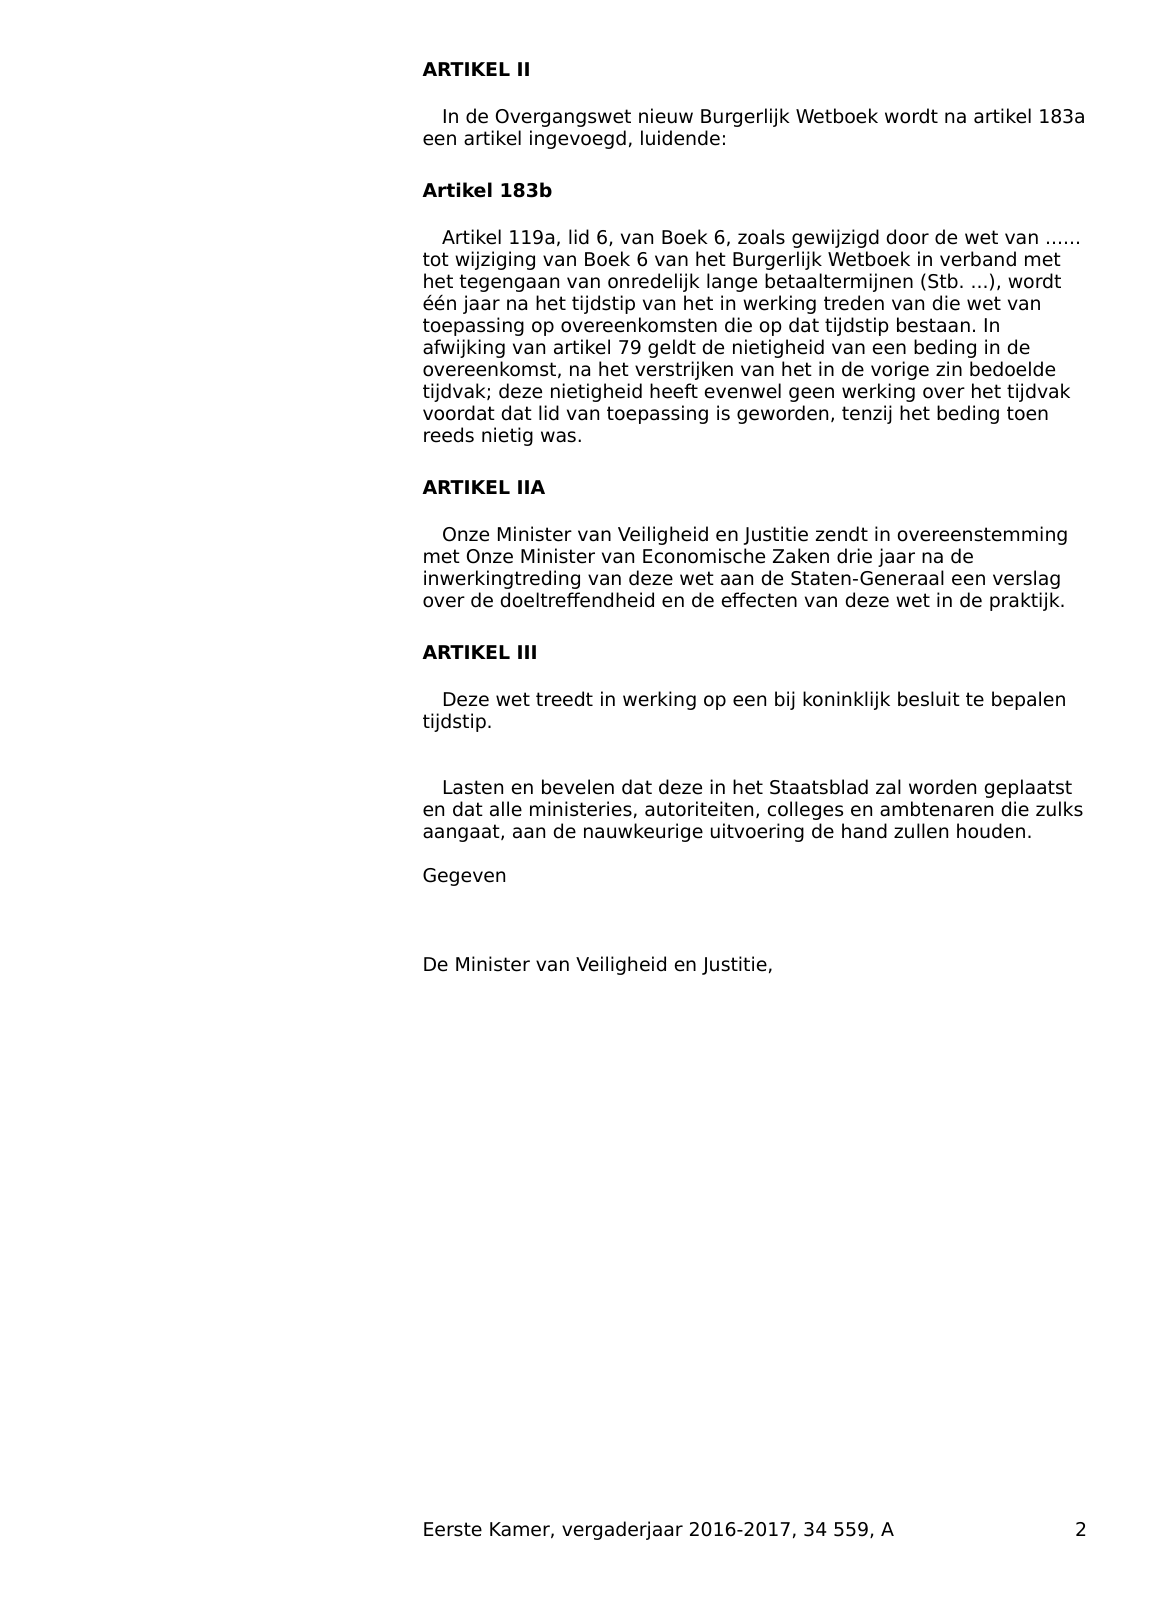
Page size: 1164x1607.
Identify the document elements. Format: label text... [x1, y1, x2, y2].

subtitle ARTIKEL IIA [422, 477, 1087, 499]
text Deze wet treedt in werking op een bij koninklijk besluit te bepalen tijdstip. [422, 689, 1087, 733]
subtitle Artikel 183b [422, 180, 1087, 202]
text In de Overgangswet nieuw Burgerlijk Wetboek wordt na artikel 183a een artikel ingevoegd, luidende: [422, 106, 1087, 150]
text Gegeven [422, 865, 1087, 887]
subtitle ARTIKEL III [422, 642, 1087, 664]
text Artikel 119a, lid 6, van Boek 6, zoals gewijzigd door de wet van ...... tot wijziging van Boek 6 van het Burgerlijk Wetboek in verband met het tegengaan van onredelijk lange betaaltermijnen (Stb. ...), wordt één jaar na het tijdstip van het in werking treden van die wet van toepassing op overeenkomsten die op dat tijdstip bestaan. In afwijking van artikel 79 geldt de nietigheid van een beding in de overeenkomst, na het verstrijken van het in de vorige zin bedoelde tijdvak; deze nietigheid heeft evenwel geen werking over het tijdvak voordat dat lid van toepassing is geworden, tenzij het beding toen reeds nietig was. [422, 227, 1087, 447]
text Lasten en bevelen dat deze in het Staatsblad zal worden geplaatst en dat alle ministeries, autoriteiten, colleges en ambtenaren die zulks aangaat, aan de nauwkeurige uitvoering de hand zullen houden. [422, 777, 1087, 843]
text De Minister van Veiligheid en Justitie, [422, 954, 1087, 976]
subtitle ARTIKEL II [422, 59, 1087, 81]
text Onze Minister van Veiligheid en Justitie zendt in overeenstemming met Onze Minister van Economische Zaken drie jaar na de inwerkingtreding van deze wet aan de Staten-Generaal een verslag over de doeltreffendheid en de effecten van deze wet in de praktijk. [422, 524, 1087, 612]
